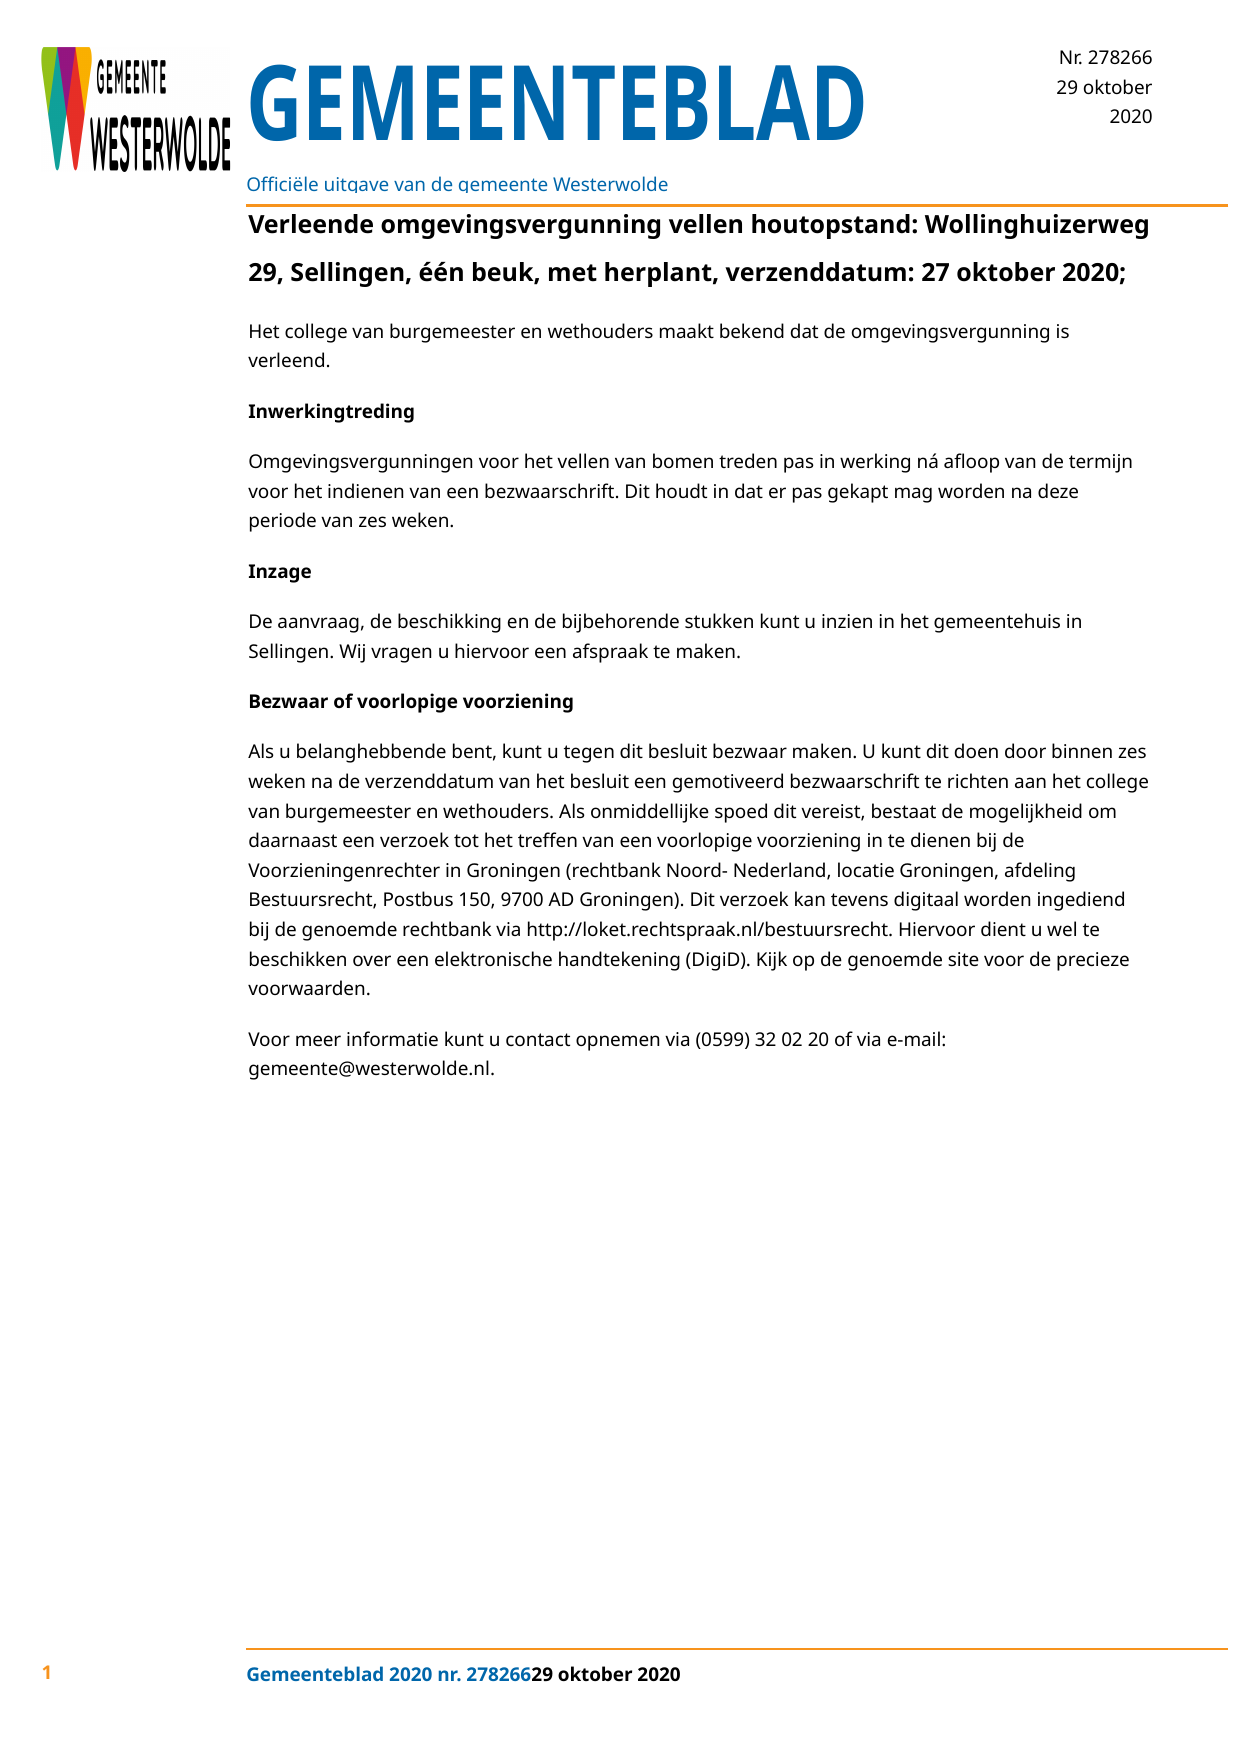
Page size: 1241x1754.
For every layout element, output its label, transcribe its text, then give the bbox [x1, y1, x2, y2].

text Bezwaar of voorlopige voorziening [248, 688, 1152, 714]
text Verleende omgevingsvergunning vellen houtopstand: Wollinghuizerweg 29, Sellingen, één beuk, met herplant, verzenddatum: 27 oktober 2020; [248, 207, 1152, 288]
text Voor meer informatie kunt u contact opnemen via (0599) 32 02 20 of via e-mail: gemeente@westerwolde.nl. [248, 1026, 1152, 1081]
text De aanvraag, de beschikking en de bijbehorende stukken kunt u inzien in het gemeentehuis in Sellingen. Wij vragen u hiervoor een afspraak te maken. [248, 608, 1152, 664]
text Omgevingsvergunningen voor het vellen van bomen treden pas in werking ná afloop van de termijn voor het indienen van een bezwaarschrift. Dit houdt in dat er pas gekapt mag worden na deze periode van zes weken. [248, 448, 1152, 533]
text Inwerkingtreding [248, 398, 1152, 424]
text Als u belanghebbende bent, kunt u tegen dit besluit bezwaar maken. U kunt dit doen door binnen zes weken na de verzenddatum van het besluit een gemotiveerd bezwaarschrift te richten aan het college van burgemeester en wethouders. Als onmiddellijke spoed dit vereist, bestaat de mogelijkheid om daarnaast een verzoek tot het treffen van een voorlopige voorziening in te dienen bij de Voorzieningenrechter in Groningen (rechtbank Noord- Nederland, locatie Groningen, afdeling Bestuursrecht, Postbus 150, 9700 AD Groningen). Dit verzoek kan tevens digitaal worden ingediend bij de genoemde rechtbank via http://loket.rechtspraak.nl/bestuursrecht. Hiervoor dient u wel te beschikken over een elektronische handtekening (DigiD). Kijk op de genoemde site voor de precieze voorwaarden. [248, 739, 1152, 1001]
text Inzage [248, 558, 1152, 584]
picture [41, 47, 231, 172]
text Het college van burgemeester en wethouders maakt bekend dat de omgevingsvergunning is verleend. [248, 318, 1152, 373]
